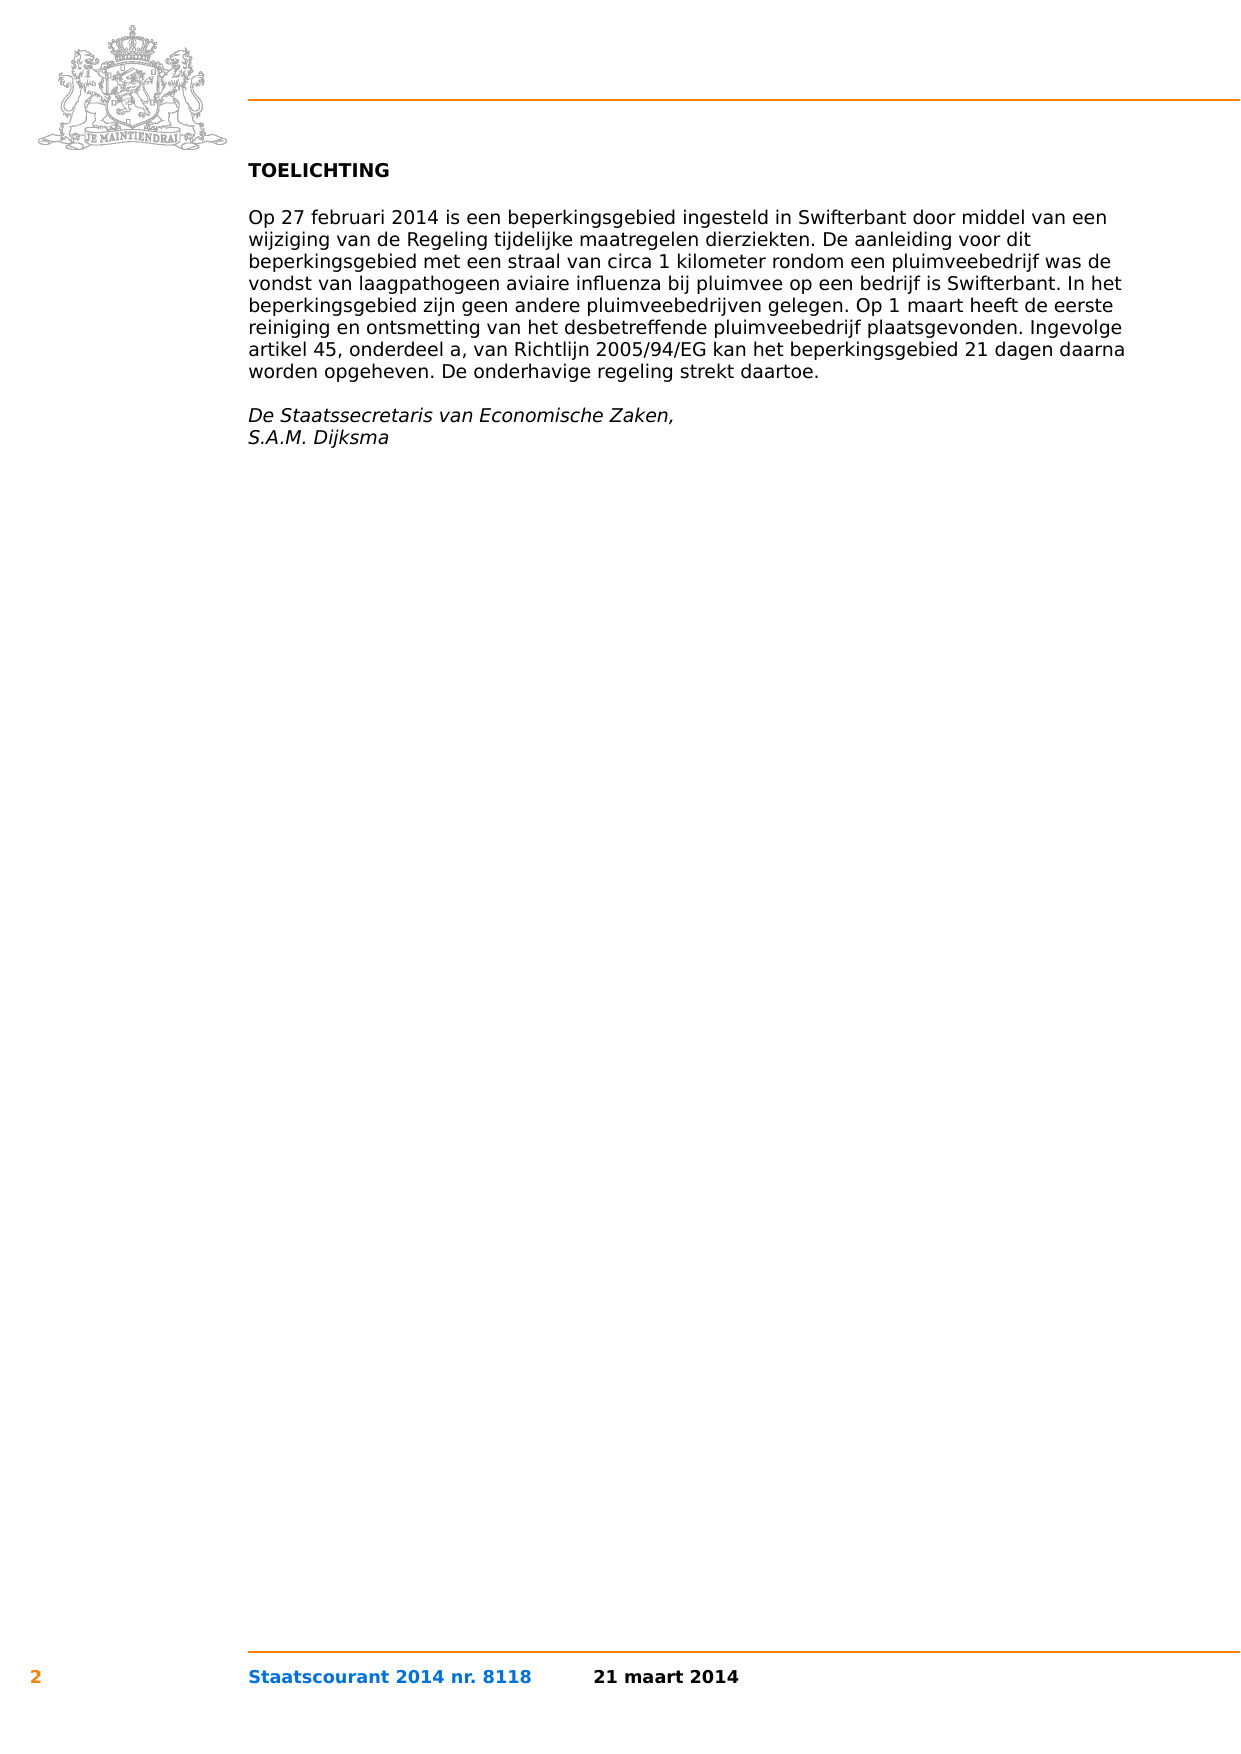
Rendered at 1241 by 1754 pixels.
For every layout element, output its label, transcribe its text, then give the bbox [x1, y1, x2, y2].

text Op 27 februari 2014 is een beperkingsgebied ingesteld in Swifterbant door middel van een wijziging van de Regeling tijdelijke maatregelen dierziekten. De aanleiding voor dit beperkingsgebied met een straal van circa 1 kilometer rondom een pluimveebedrijf was de vondst van laagpathogeen aviaire influenza bij pluimvee op een bedrijf is Swifterbant. In het beperkingsgebied zijn geen andere pluimveebedrijven gelegen. Op 1 maart heeft de eerste reiniging en ontsmetting van het desbetreffende pluimveebedrijf plaatsgevonden. Ingevolge artikel 45, onderdeel a, van Richtlijn 2005/94/EG kan het beperkingsgebied 21 dagen daarna worden opgeheven. De onderhavige regeling strekt daartoe. [248, 207, 1163, 383]
picture [38, 25, 227, 150]
subtitle TOELICHTING [248, 160, 1163, 182]
text De Staatssecretaris van Economische Zaken, S.A.M. Dijksma [248, 404, 1163, 448]
